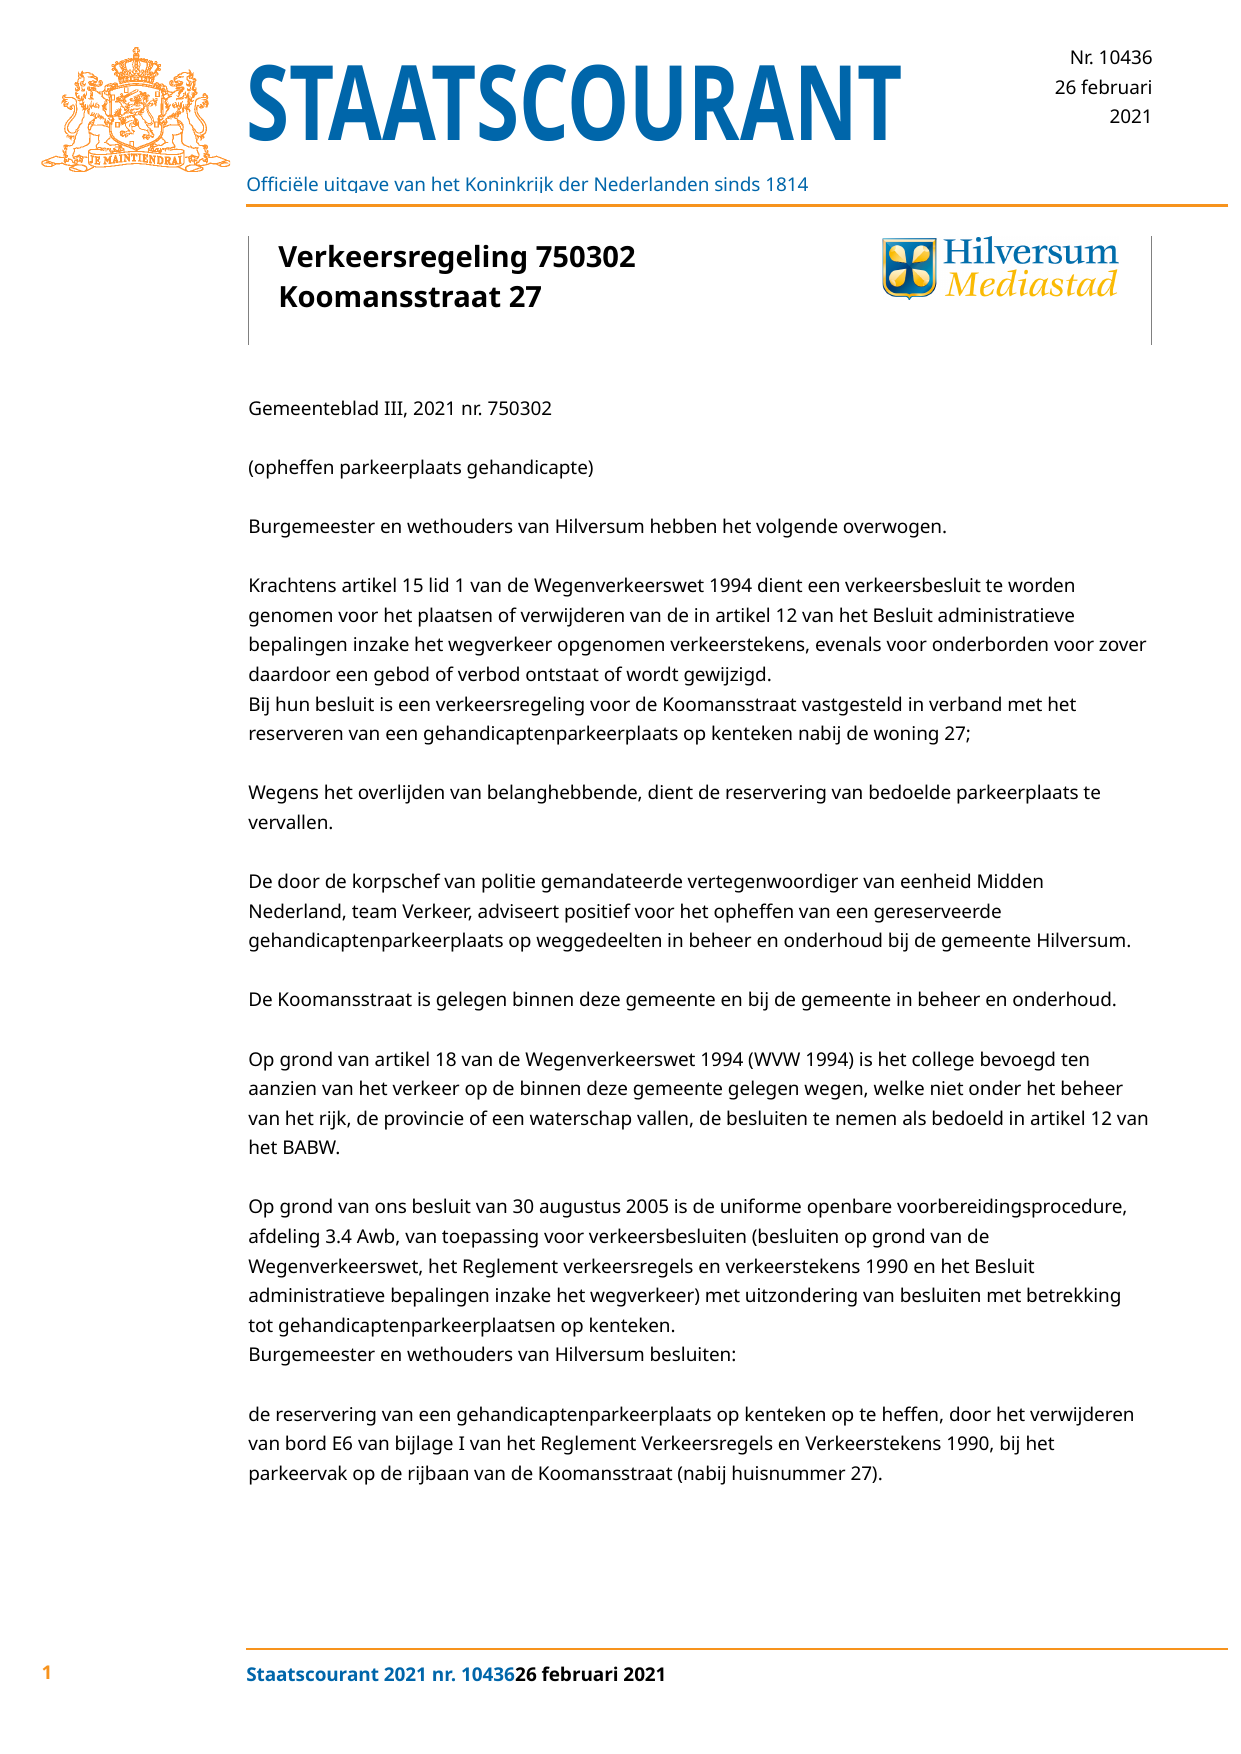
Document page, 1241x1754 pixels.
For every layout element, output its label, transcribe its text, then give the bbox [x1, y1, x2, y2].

text Nederland, team Verkeer, adviseert positief voor het opheffen van een gereserveerde [248, 898, 1152, 924]
table_header Verkeersregeling 750302 Koomansstraat 27 [249, 236, 850, 345]
text Gemeenteblad III, 2021 nr. 750302 [248, 395, 1152, 421]
text Bij hun besluit is een verkeersregeling voor de Koomansstraat vastgesteld in verband met het reserveren van een gehandicaptenparkeerplaats op kenteken nabij de woning 27; [248, 691, 1152, 746]
table_header [1119, 236, 1151, 299]
table_header [850, 236, 882, 299]
text De door de korpschef van politie gemandateerde vertegenwoordiger van eenheid Midden [248, 868, 1152, 894]
text Wegens het overlijden van belanghebbende, dient de reservering van bedoelde parkeerplaats te vervallen. [248, 779, 1152, 835]
text De Koomansstraat is gelegen binnen deze gemeente en bij de gemeente in beheer en onderhoud. [248, 987, 1152, 1012]
picture [41, 47, 231, 172]
picture [882, 236, 1119, 300]
text de reservering van een gehandicaptenparkeerplaats op kenteken op te heffen, door het verwijderen van bord E6 van bijlage I van het Reglement Verkeersregels en Verkeerstekens 1990, bij het parkeervak op de rijbaan van de Koomansstraat (nabij huisnummer 27). [248, 1401, 1152, 1486]
text Op grond van ons besluit van 30 augustus 2005 is de uniforme openbare voorbereidingsprocedure, afdeling 3.4 Awb, van toepassing voor verkeersbesluiten (besluiten op grond van de Wegenverkeerswet, het Reglement verkeersregels en verkeerstekens 1990 en het Besluit administratieve bepalingen inzake het wegverkeer) met uitzondering van besluiten met betrekking tot gehandicaptenparkeerplaatsen op kenteken. [248, 1194, 1152, 1338]
text Burgemeester en wethouders van Hilversum hebben het volgende overwogen. [248, 513, 1152, 539]
table_header [850, 300, 1151, 345]
text (opheffen parkeerplaats gehandicapte) [248, 454, 1152, 480]
text gehandicaptenparkeerplaats op weggedeelten in beheer en onderhoud bij de gemeente Hilversum. [248, 927, 1152, 953]
text Op grond van artikel 18 van de Wegenverkeerswet 1994 (WVW 1994) is het college bevoegd ten aanzien van het verkeer op de binnen deze gemeente gelegen wegen, welke niet onder het beheer van het rijk, de provincie of een waterschap vallen, de besluiten te nemen als bedoeld in artikel 12 van het BABW. [248, 1046, 1152, 1160]
text Burgemeester en wethouders van Hilversum besluiten: [248, 1342, 1152, 1367]
text Krachtens artikel 15 lid 1 van de Wegenverkeerswet 1994 dient een verkeersbesluit te worden genomen voor het plaatsen of verwijderen van de in artikel 12 van het Besluit administratieve bepalingen inzake het wegverkeer opgenomen verkeerstekens, evenals voor onderborden voor zover daardoor een gebod of verbod ontstaat of wordt gewijzigd. [248, 572, 1152, 687]
